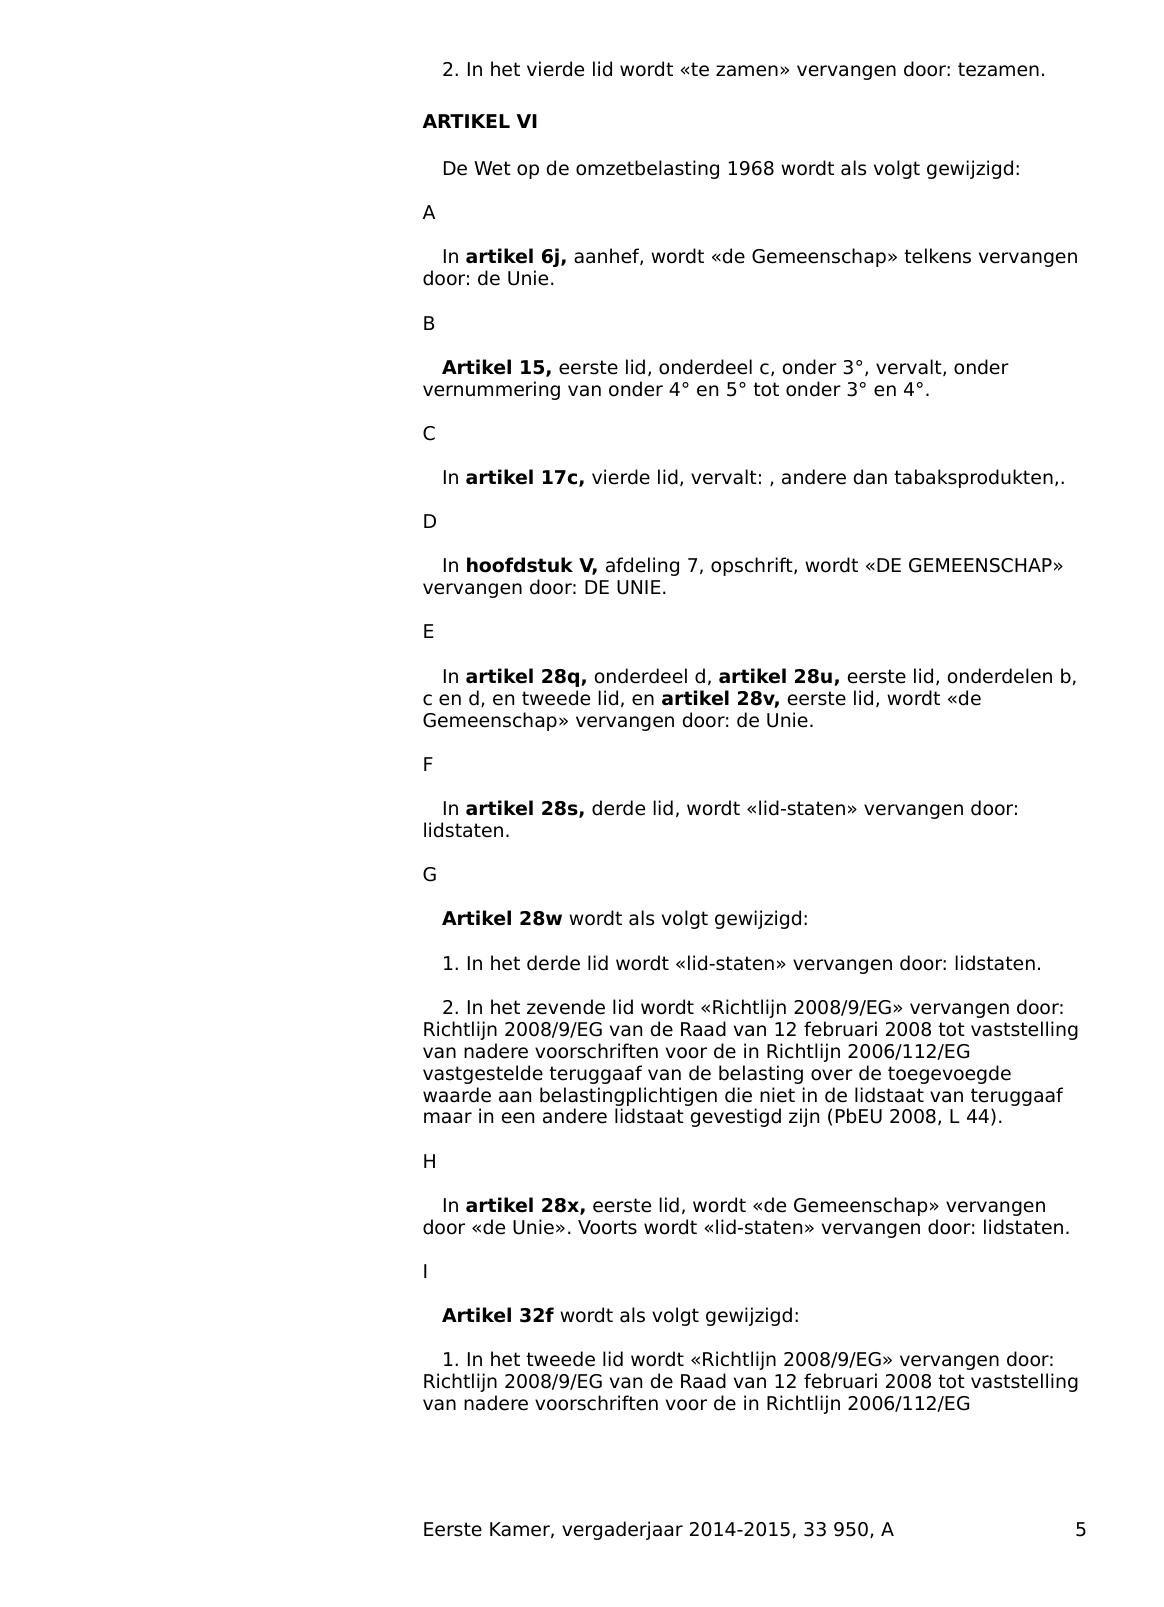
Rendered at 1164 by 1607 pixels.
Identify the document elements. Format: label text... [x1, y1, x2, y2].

text B [422, 312, 1087, 334]
text C [422, 423, 1087, 445]
text In artikel 17c, vierde lid, vervalt: , andere dan tabaksprodukten,. [422, 467, 1087, 489]
text In artikel 6j, aanhef, wordt «de Gemeenschap» telkens vervangen door: de Unie. [422, 246, 1087, 290]
text F [422, 754, 1087, 776]
text D [422, 511, 1087, 533]
text In artikel 28s, derde lid, wordt «lid-staten» vervangen door: lidstaten. [422, 798, 1087, 842]
text In hoofdstuk V, afdeling 7, opschrift, wordt «DE GEMEENSCHAP» vervangen door: DE UNIE. [422, 555, 1087, 599]
text I [422, 1261, 1087, 1283]
text Artikel 32f wordt als volgt gewijzigd: [422, 1305, 1087, 1327]
text 2. In het vierde lid wordt «te zamen» vervangen door: tezamen. [422, 59, 1087, 81]
text 2. In het zevende lid wordt «Richtlijn 2008/9/EG» vervangen door: Richtlijn 2008/9/EG van de Raad van 12 februari 2008 tot vaststelling van nadere voorschriften voor de in Richtlijn 2006/112/EG vastgestelde teruggaaf van de belasting over de toegevoegde waarde aan belastingplichtigen die niet in de lidstaat van teruggaaf maar in een andere lidstaat gevestigd zijn (PbEU 2008, L 44). [422, 997, 1087, 1128]
text H [422, 1151, 1087, 1173]
text Artikel 15, eerste lid, onderdeel c, onder 3°, vervalt, onder vernummering van onder 4° en 5° tot onder 3° en 4°. [422, 357, 1087, 401]
text In artikel 28x, eerste lid, wordt «de Gemeenschap» vervangen door «de Unie». Voorts wordt «lid-staten» vervangen door: lidstaten. [422, 1195, 1087, 1239]
text E [422, 621, 1087, 643]
text De Wet op de omzetbelasting 1968 wordt als volgt gewijzigd: [422, 158, 1087, 180]
subtitle ARTIKEL VI [422, 111, 1087, 133]
text In artikel 28q, onderdeel d, artikel 28u, eerste lid, onderdelen b, c en d, en tweede lid, en artikel 28v, eerste lid, wordt «de Gemeenschap» vervangen door: de Unie. [422, 666, 1087, 732]
text A [422, 202, 1087, 224]
text 1. In het derde lid wordt «lid-staten» vervangen door: lidstaten. [422, 952, 1087, 974]
text G [422, 864, 1087, 886]
text Artikel 28w wordt als volgt gewijzigd: [422, 908, 1087, 930]
text 1. In het tweede lid wordt «Richtlijn 2008/9/EG» vervangen door: Richtlijn 2008/9/EG van de Raad van 12 februari 2008 tot vaststelling van nadere voorschriften voor de in Richtlijn 2006/112/EG [422, 1349, 1087, 1415]
